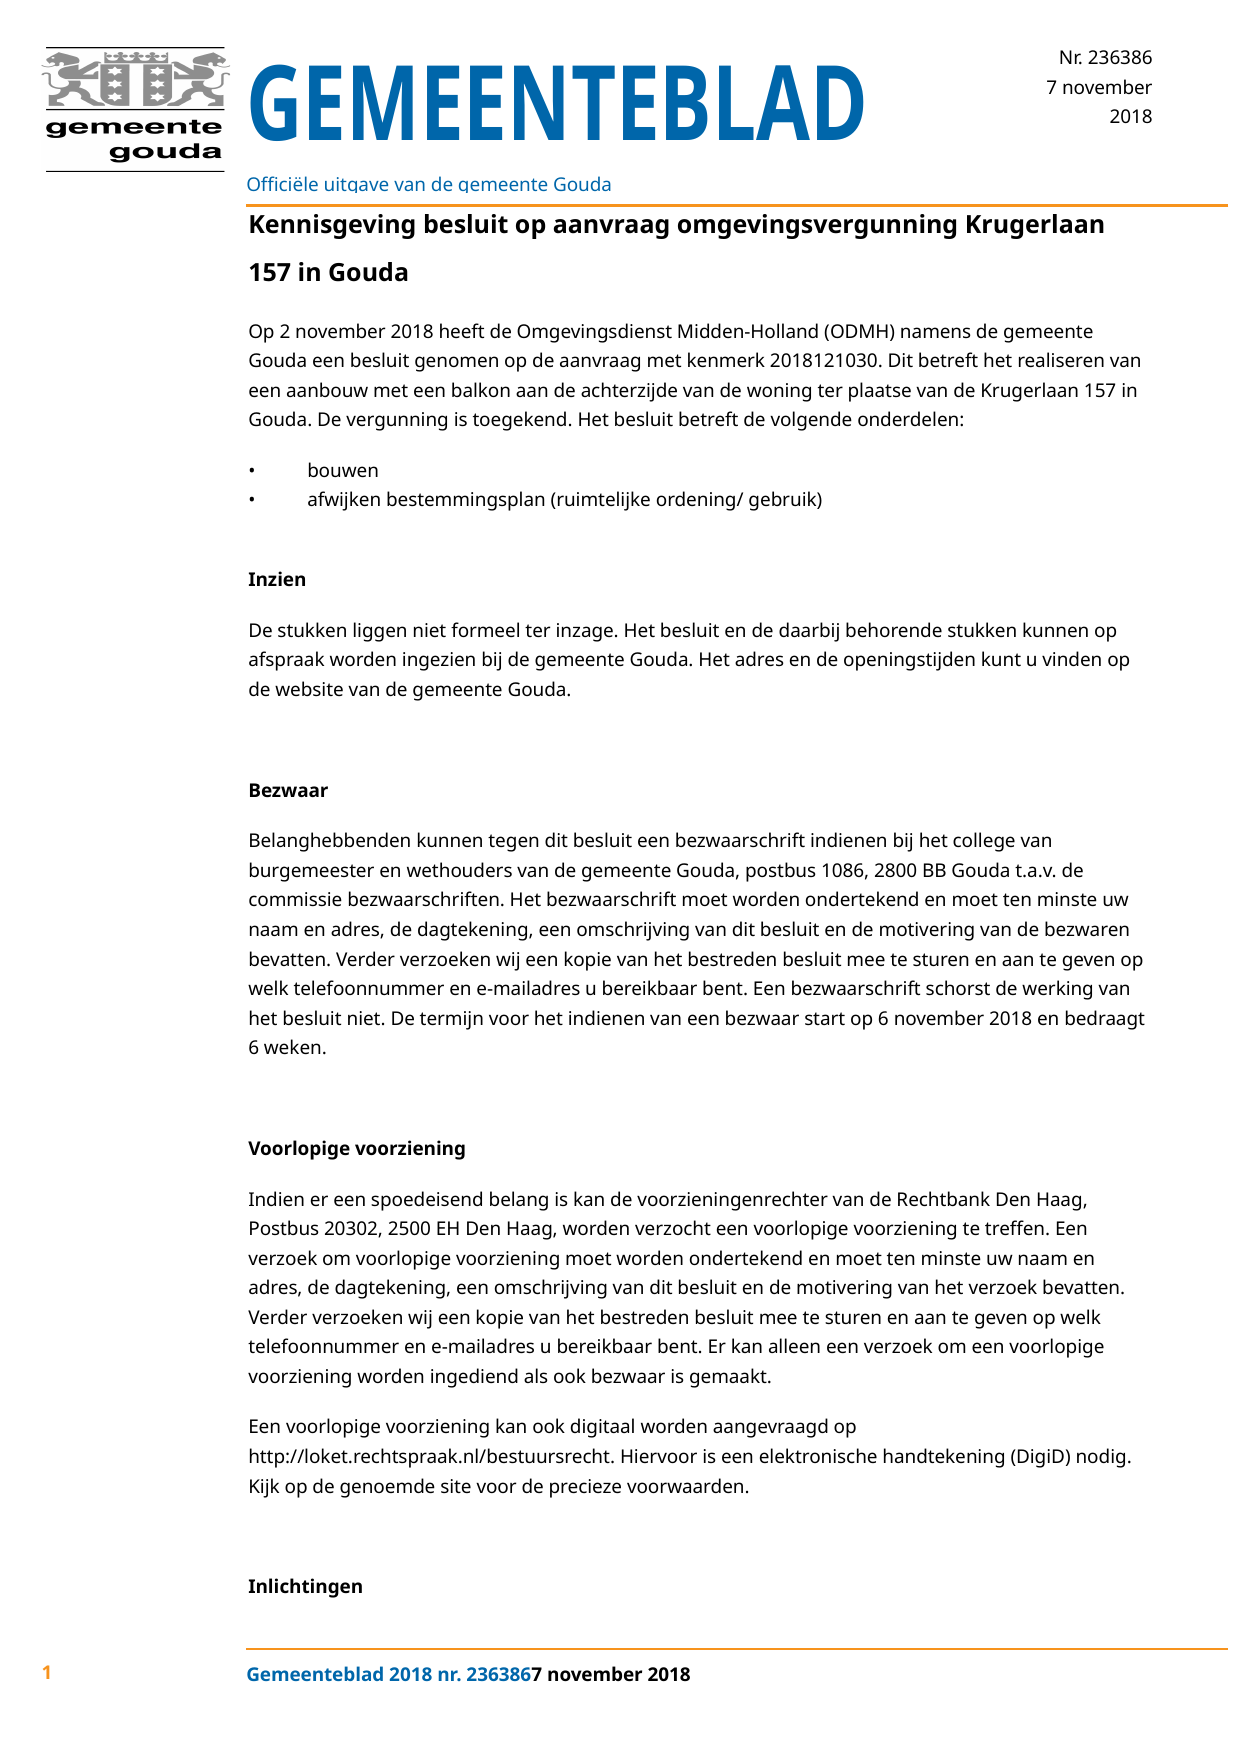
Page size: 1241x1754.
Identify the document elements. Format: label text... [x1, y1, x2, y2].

text Inzien [248, 567, 1152, 592]
list bouwen [248, 457, 1152, 483]
text Voorlopige voorziening [248, 1135, 1152, 1161]
list afwijken bestemmingsplan (ruimtelijke ordening/ gebruik) [248, 487, 1152, 512]
text Belanghebbenden kunnen tegen dit besluit een bezwaarschrift indienen bij het college van burgemeester en wethouders van de gemeente Gouda, postbus 1086, 2800 BB Gouda t.a.v. de commissie bezwaarschriften. Het bezwaarschrift moet worden ondertekend en moet ten minste uw naam en adres, de dagtekening, een omschrijving van dit besluit en de motivering van de bezwaren bevatten. Verder verzoeken wij een kopie van het bestreden besluit mee te sturen en aan te geven op welk telefoonnummer en e-mailadres u bereikbaar bent. Een bezwaarschrift schorst de werking van het besluit niet. De termijn voor het indienen van een bezwaar start op 6 november 2018 en bedraagt 6 weken. [248, 827, 1152, 1060]
text Inlichtingen [248, 1574, 1152, 1599]
text Kennisgeving besluit op aanvraag omgevingsvergunning Krugerlaan 157 in Gouda [248, 207, 1152, 288]
text De stukken liggen niet formeel ter inzage. Het besluit en de daarbij behorende stukken kunnen op afspraak worden ingezien bij de gemeente Gouda. Het adres en de openingstijden kunt u vinden op de website van de gemeente Gouda. [248, 617, 1152, 702]
text Bezwaar [248, 777, 1152, 803]
picture [41, 47, 231, 172]
text Indien er een spoedeisend belang is kan de voorzieningenrechter van de Rechtbank Den Haag, Postbus 20302, 2500 EH Den Haag, worden verzocht een voorlopige voorziening te treffen. Een verzoek om voorlopige voorziening moet worden ondertekend en moet ten minste uw naam en adres, de dagtekening, een omschrijving van dit besluit en de motivering van het verzoek bevatten. Verder verzoeken wij een kopie van het bestreden besluit mee te sturen en aan te geven op welk telefoonnummer en e-mailadres u bereikbaar bent. Er kan alleen een verzoek om een voorlopige voorziening worden ingediend als ook bezwaar is gemaakt. [248, 1186, 1152, 1389]
text Op 2 november 2018 heeft de Omgevingsdienst Midden-Holland (ODMH) namens de gemeente Gouda een besluit genomen op de aanvraag met kenmerk 2018121030. Dit betreft het realiseren van een aanbouw met een balkon aan de achterzijde van de woning ter plaatse van de Krugerlaan 157 in Gouda. De vergunning is toegekend. Het besluit betreft de volgende onderdelen: [248, 318, 1152, 432]
text Een voorlopige voorziening kan ook digitaal worden aangevraagd op http://loket.rechtspraak.nl/bestuursrecht. Hiervoor is een elektronische handtekening (DigiD) nodig. Kijk op de genoemde site voor de precieze voorwaarden. [248, 1414, 1152, 1499]
